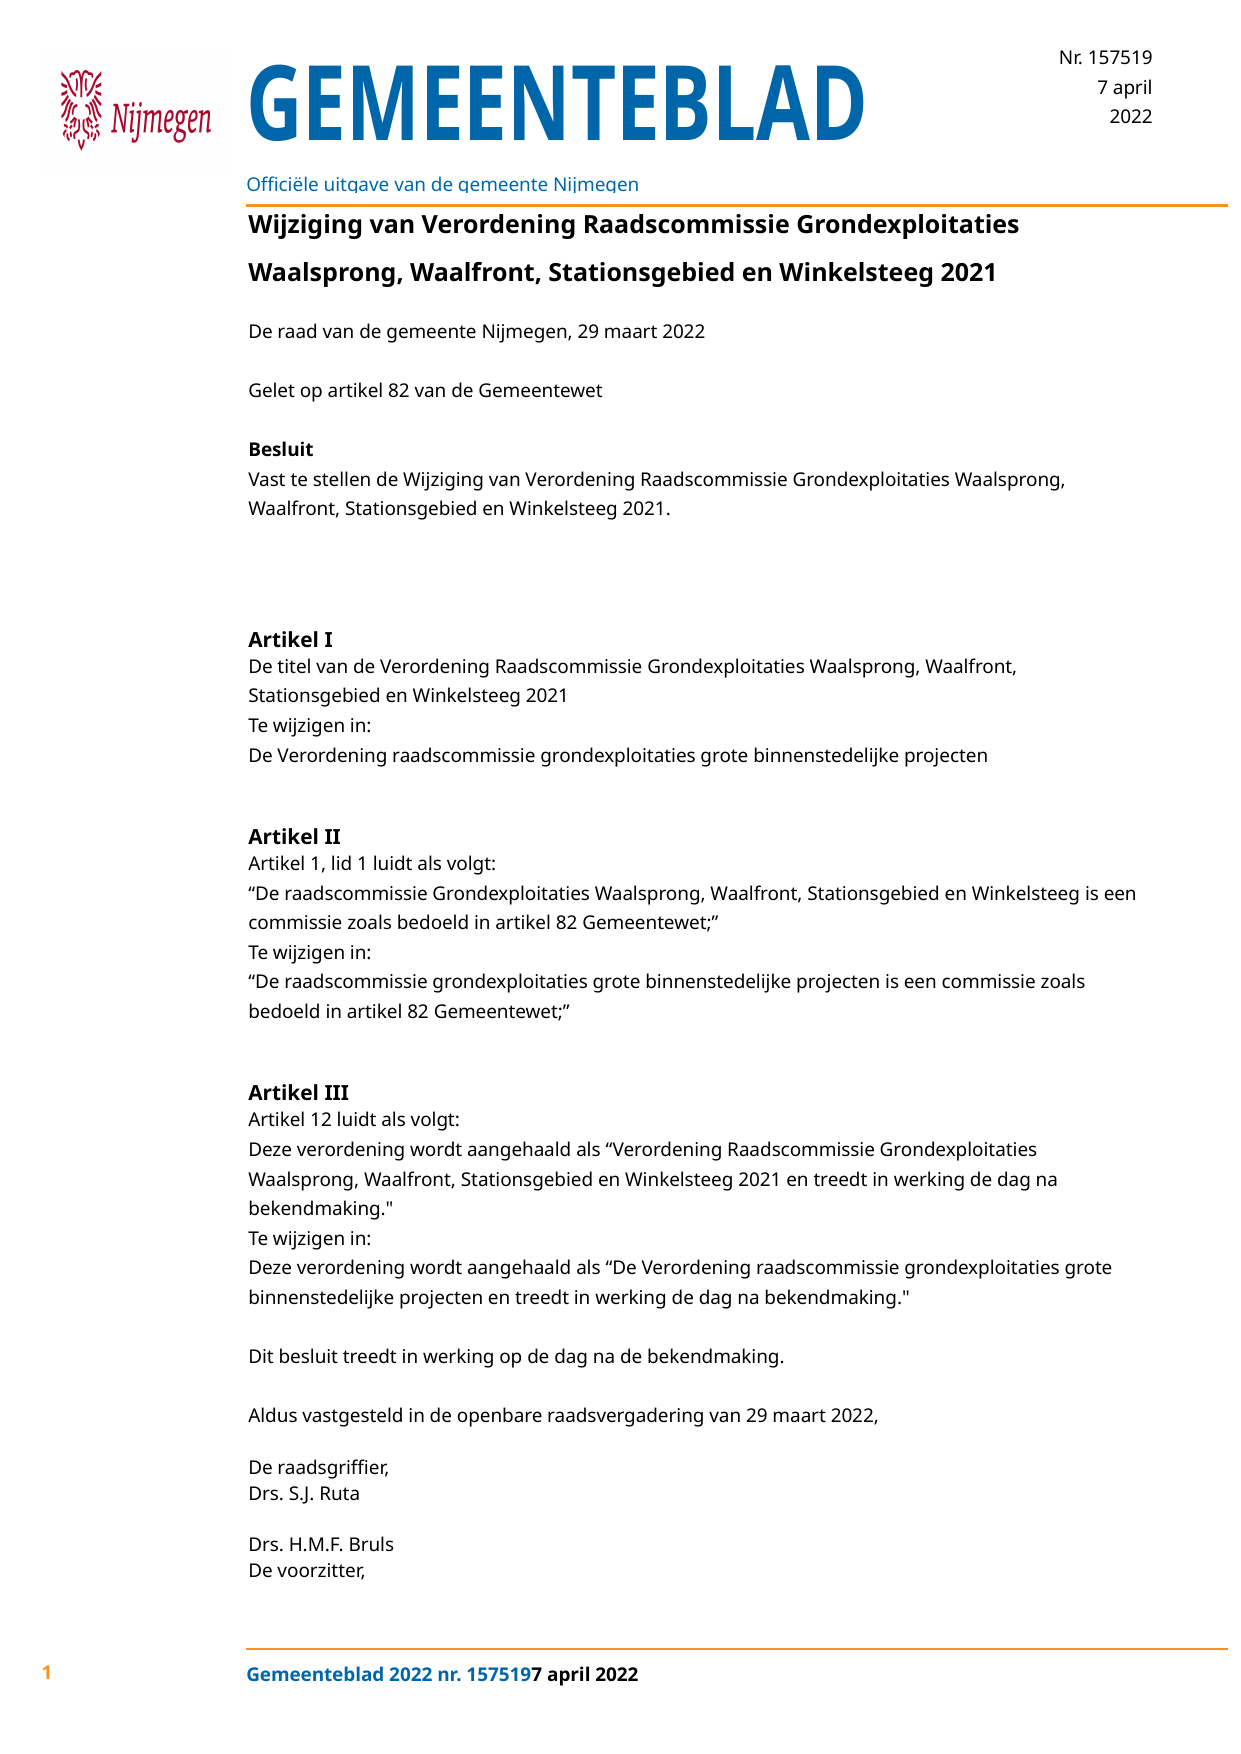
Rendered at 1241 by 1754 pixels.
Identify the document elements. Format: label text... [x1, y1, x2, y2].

text Besluit [248, 436, 1152, 462]
text Artikel I [248, 625, 1152, 653]
text Dit besluit treedt in werking op de dag na de bekendmaking. [248, 1343, 1152, 1369]
text Gelet op artikel 82 van de Gemeentewet [248, 377, 1152, 403]
text Drs. H.M.F. Bruls [248, 1531, 1152, 1557]
text Deze verordening wordt aangehaald als “De Verordening raadscommissie grondexploitaties grote binnenstedelijke projecten en treedt in werking de dag na bekendmaking." [248, 1254, 1152, 1310]
text “De raadscommissie Grondexploitaties Waalsprong, Waalfront, Stationsgebied en Winkelsteeg is een commissie zoals bedoeld in artikel 82 Gemeentewet;” [248, 880, 1152, 935]
text “De raadscommissie grondexploitaties grote binnenstedelijke projecten is een commissie zoals bedoeld in artikel 82 Gemeentewet;” [248, 969, 1152, 1024]
text Artikel 1, lid 1 luidt als volgt: [248, 850, 1152, 876]
text Artikel III [248, 1078, 1152, 1107]
text Te wijzigen in: [248, 939, 1152, 965]
text Te wijzigen in: [248, 1225, 1152, 1251]
text De titel van de Verordening Raadscommissie Grondexploitaties Waalsprong, Waalfront, Stationsgebied en Winkelsteeg 2021 [248, 653, 1152, 708]
picture [41, 47, 231, 172]
text Drs. S.J. Ruta [248, 1480, 1152, 1505]
text De Verordening raadscommissie grondexploitaties grote binnenstedelijke projecten [248, 742, 1152, 768]
text Artikel II [248, 822, 1152, 850]
text De raadsgriffier, [248, 1454, 1152, 1480]
text Deze verordening wordt aangehaald als “Verordening Raadscommissie Grondexploitaties Waalsprong, Waalfront, Stationsgebied en Winkelsteeg 2021 en treedt in werking de dag na bekendmaking." [248, 1136, 1152, 1221]
text De raad van de gemeente Nijmegen, 29 maart 2022 [248, 318, 1152, 344]
text Vast te stellen de Wijziging van Verordening Raadscommissie Grondexploitaties Waalsprong, Waalfront, Stationsgebied en Winkelsteeg 2021. [248, 466, 1152, 521]
text Te wijzigen in: [248, 712, 1152, 738]
text Aldus vastgesteld in de openbare raadsvergadering van 29 maart 2022, [248, 1402, 1152, 1428]
text Artikel 12 luidt als volgt: [248, 1107, 1152, 1132]
text Wijziging van Verordening Raadscommissie Grondexploitaties Waalsprong, Waalfront, Stationsgebied en Winkelsteeg 2021 [248, 207, 1152, 288]
text De voorzitter, [248, 1557, 1152, 1583]
